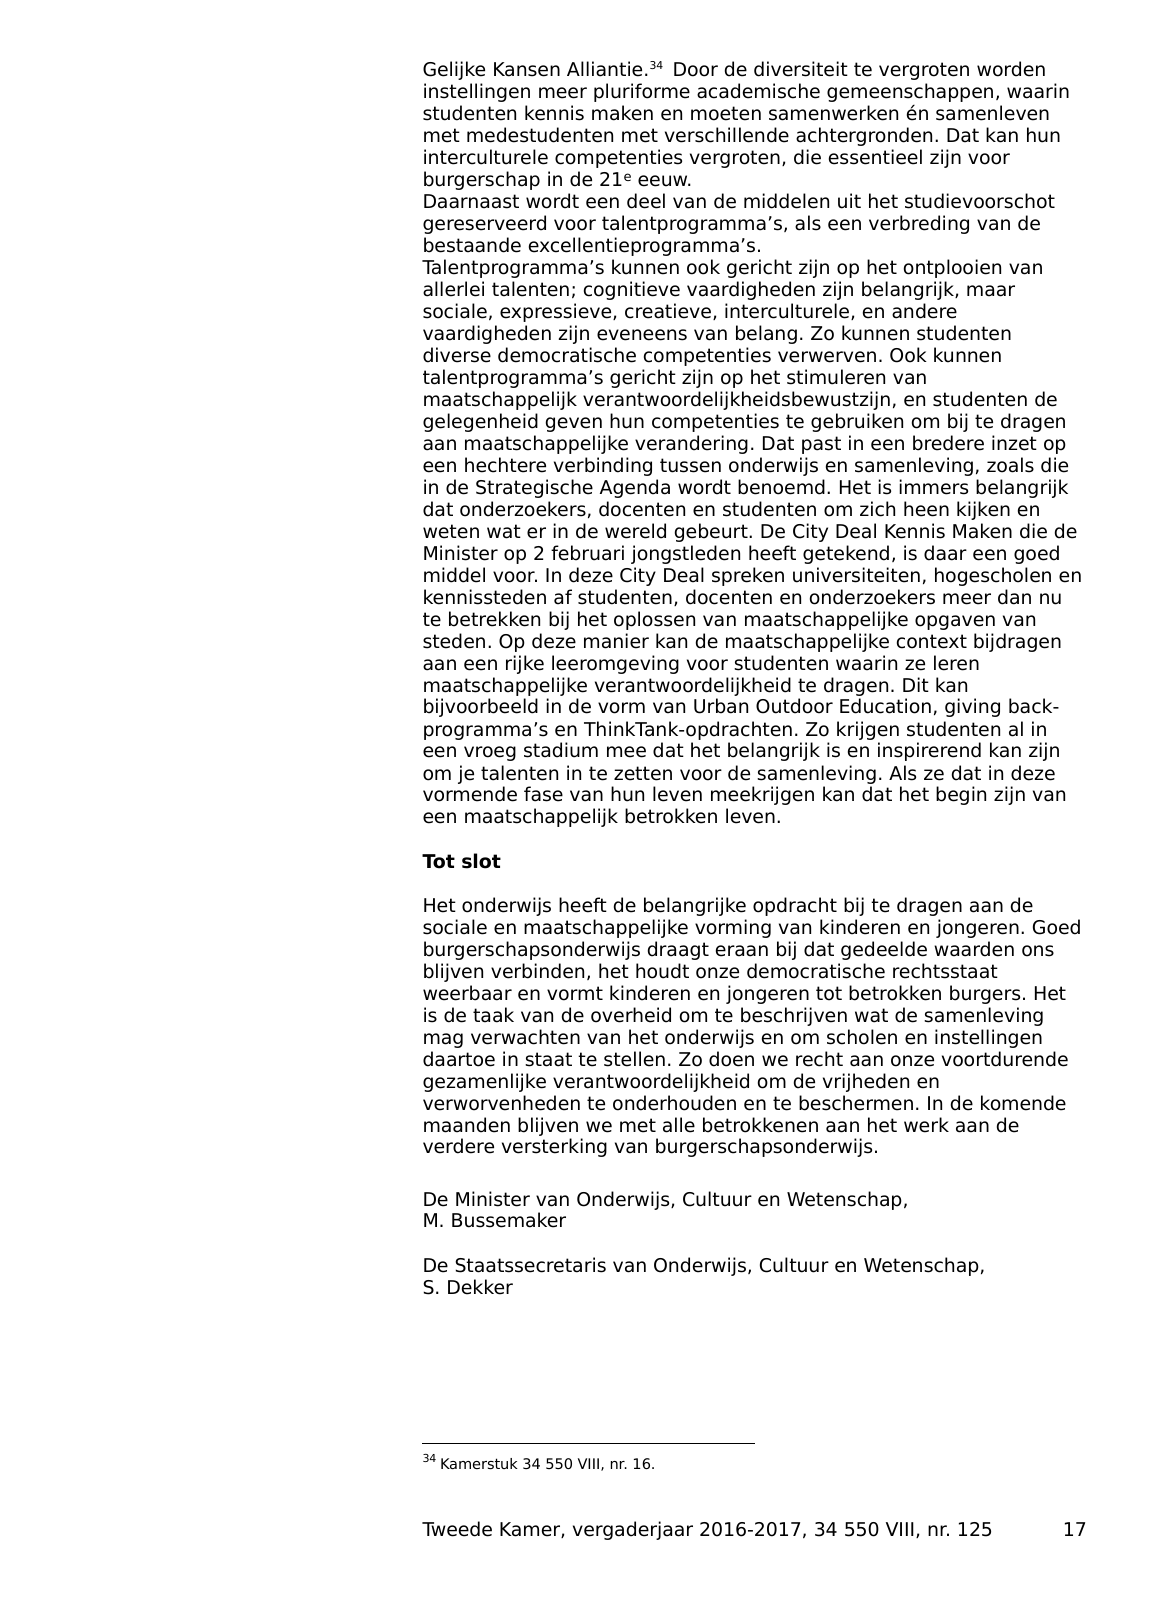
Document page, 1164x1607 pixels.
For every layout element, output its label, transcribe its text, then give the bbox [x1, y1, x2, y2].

text Het onderwijs heeft de belangrijke opdracht bij te dragen aan de sociale en maatschappelijke vorming van kinderen en jongeren. Goed burgerschapsonderwijs draagt eraan bij dat gedeelde waarden ons blijven verbinden, het houdt onze democratische rechtsstaat weerbaar en vormt kinderen en jongeren tot betrokken burgers. Het is de taak van de overheid om te beschrijven wat de samenleving mag verwachten van het onderwijs en om scholen en instellingen daartoe in staat te stellen. Zo doen we recht aan onze voortdurende gezamenlijke verantwoordelijkheid om de vrijheden en verworvenheden te onderhouden en te beschermen. In de komende maanden blijven we met alle betrokkenen aan het werk aan de verdere versterking van burgerschapsonderwijs. [422, 895, 1087, 1158]
text Kamerstuk 34 550 VIII, nr. 16. [422, 1452, 1087, 1474]
text Talentprogramma’s kunnen ook gericht zijn op het ontplooien van allerlei talenten; cognitieve vaardigheden zijn belangrijk, maar sociale, expressieve, creatieve, interculturele, en andere vaardigheden zijn eveneens van belang. Zo kunnen studenten diverse democratische competenties verwerven. Ook kunnen talentprogramma’s gericht zijn op het stimuleren van maatschappelijk verantwoordelijkheidsbewustzijn, en studenten de gelegenheid geven hun competenties te gebruiken om bij te dragen aan maatschappelijke verandering. Dat past in een bredere inzet op een hechtere verbinding tussen onderwijs en samenleving, zoals die in de Strategische Agenda wordt benoemd. Het is immers belangrijk dat onderzoekers, docenten en studenten om zich heen kijken en weten wat er in de wereld gebeurt. De City Deal Kennis Maken die de Minister op 2 februari jongstleden heeft getekend, is daar een goed middel voor. In deze City Deal spreken universiteiten, hogescholen en kennissteden af studenten, docenten en onderzoekers meer dan nu te betrekken bij het oplossen van maatschappelijke opgaven van steden. Op deze manier kan de maatschappelijke context bijdragen aan een rijke leeromgeving voor studenten waarin ze leren maatschappelijke verantwoordelijkheid te dragen. Dit kan bijvoorbeeld in de vorm van Urban Outdoor Education, giving back-programma’s en ThinkTank-opdrachten. Zo krijgen studenten al in een vroeg stadium mee dat het belangrijk is en inspirerend kan zijn om je talenten in te zetten voor de samenleving. Als ze dat in deze vormende fase van hun leven meekrijgen kan dat het begin zijn van een maatschappelijk betrokken leven. [422, 257, 1087, 828]
text Daarnaast wordt een deel van de middelen uit het studievoorschot gereserveerd voor talentprogramma’s, als een verbreding van de bestaande excellentieprogramma’s. [422, 191, 1087, 257]
text De Minister van Onderwijs, Cultuur en Wetenschap, M. Bussemaker [422, 1188, 1087, 1232]
text De Staatssecretaris van Onderwijs, Cultuur en Wetenschap, S. Dekker [422, 1254, 1087, 1298]
text Gelijke Kansen Alliantie. Door de diversiteit te vergroten worden instellingen meer pluriforme academische gemeenschappen, waarin studenten kennis maken en moeten samenwerken én samenleven met medestudenten met verschillende achtergronden. Dat kan hun interculturele competenties vergroten, die essentieel zijn voor burgerschap in de 21e eeuw. [422, 59, 1087, 191]
subtitle Tot slot [422, 851, 1087, 872]
